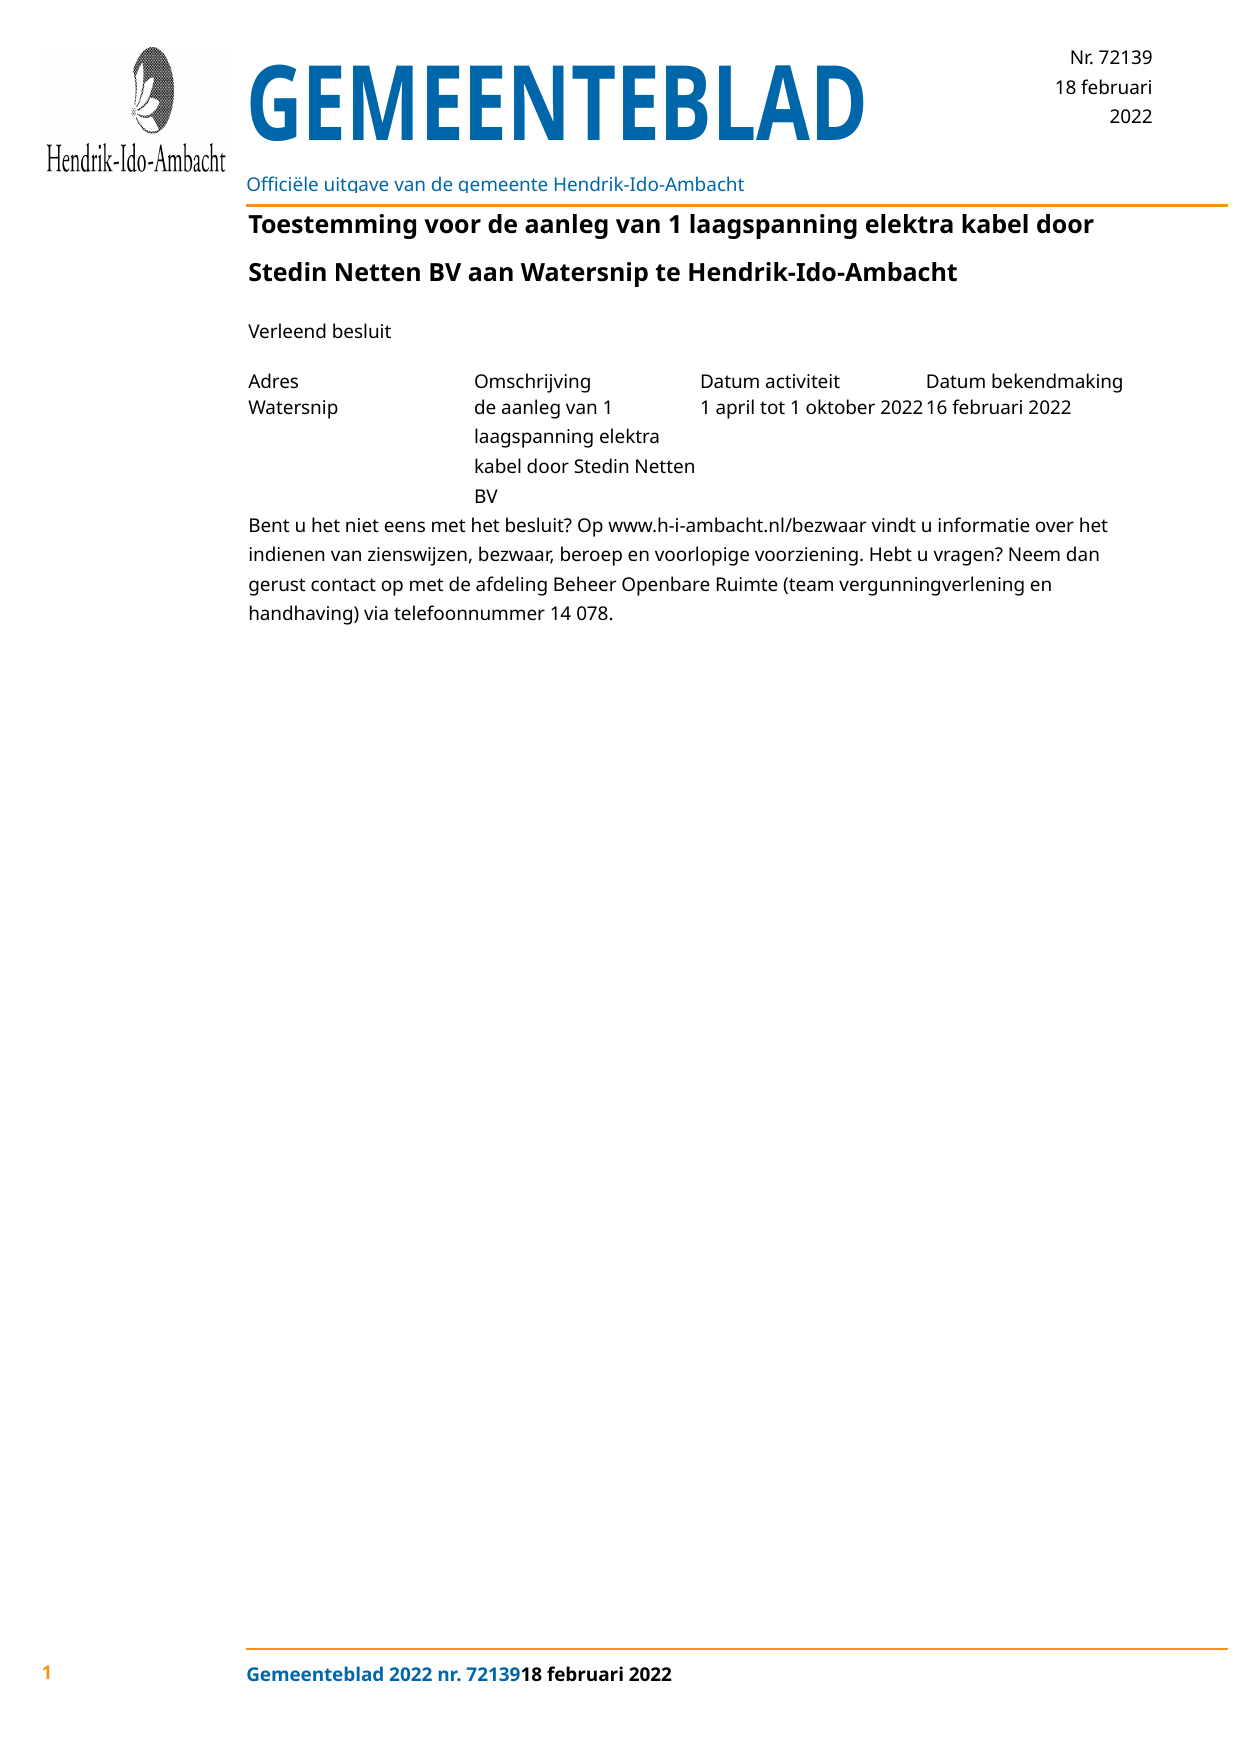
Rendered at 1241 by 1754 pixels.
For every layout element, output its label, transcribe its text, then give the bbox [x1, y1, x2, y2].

table_cell 16 februari 2022 [926, 394, 1152, 509]
table_header Adres [248, 369, 474, 394]
table_header Datum bekendmaking [926, 369, 1152, 394]
table_cell Watersnip [248, 394, 474, 509]
text Toestemming voor de aanleg van 1 laagspanning elektra kabel door Stedin Netten BV aan Watersnip te Hendrik-Ido-Ambacht [248, 207, 1152, 288]
table_header Omschrijving [474, 369, 700, 394]
picture [41, 47, 231, 172]
text Verleend besluit [248, 318, 1152, 344]
table_cell 1 april tot 1 oktober 2022 [700, 394, 926, 509]
text Bent u het niet eens met het besluit? Op www.h-i-ambacht.nl/bezwaar vindt u informatie over het indienen van zienswijzen, bezwaar, beroep en voorlopige voorziening. Hebt u vragen? Neem dan gerust contact op met de afdeling Beheer Openbare Ruimte (team vergunningverlening en handhaving) via telefoonnummer 14 078. [248, 512, 1152, 626]
table_cell de aanleg van 1 laagspanning elektra kabel door Stedin Netten BV [474, 394, 700, 509]
table_header Datum activiteit [700, 369, 926, 394]
